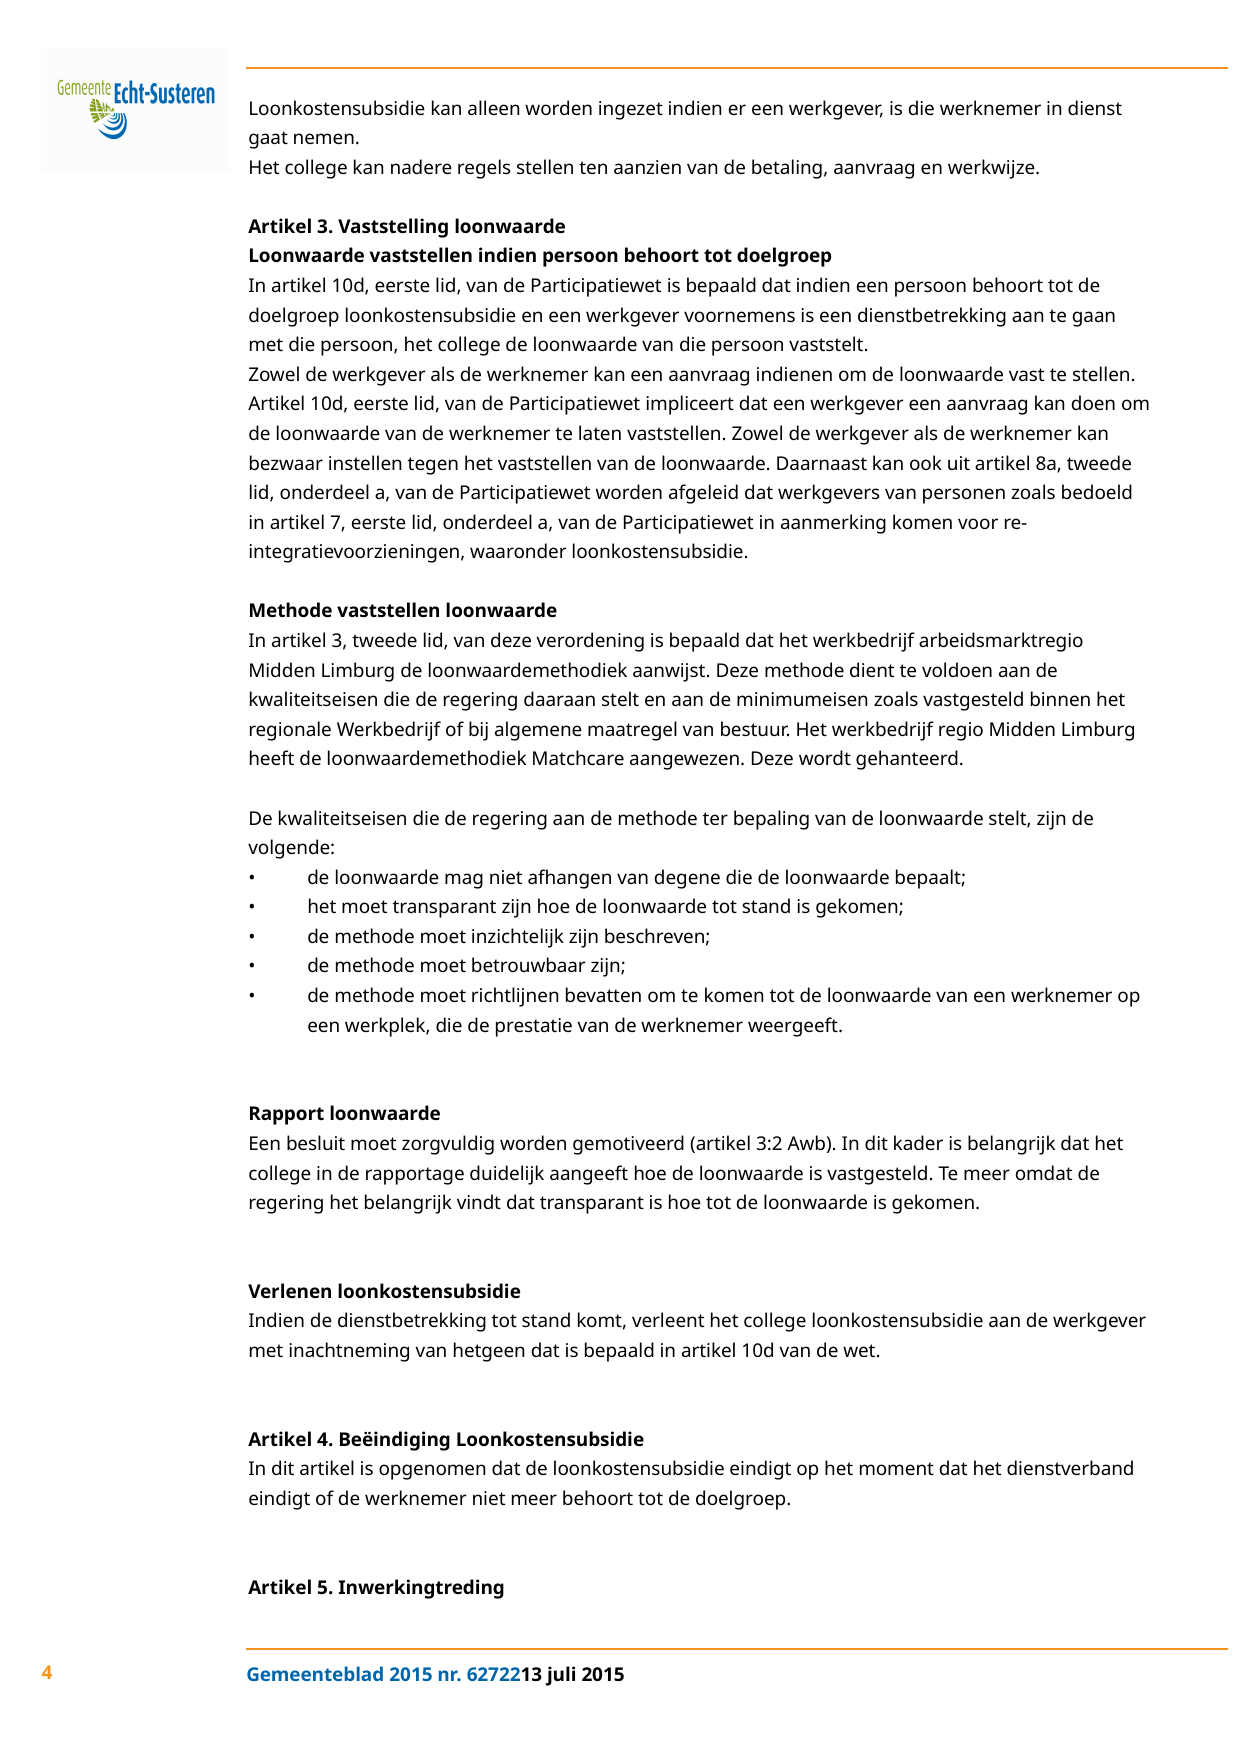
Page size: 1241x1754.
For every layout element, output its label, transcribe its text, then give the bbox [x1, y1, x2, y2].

text Zowel de werkgever als de werknemer kan een aanvraag indienen om de loonwaarde vast te stellen. Artikel 10d, eerste lid, van de Participatiewet impliceert dat een werkgever een aanvraag kan doen om de loonwaarde van de werknemer te laten vaststellen. Zowel de werkgever als de werknemer kan bezwaar instellen tegen het vaststellen van de loonwaarde. Daarnaast kan ook uit artikel 8a, tweede lid, onderdeel a, van de Participatiewet worden afgeleid dat werkgevers van personen zoals bedoeld in artikel 7, eerste lid, onderdeel a, van de Participatiewet in aanmerking komen voor re-integratievoorzieningen, waaronder loonkostensubsidie. [248, 361, 1152, 564]
picture [41, 47, 231, 172]
list de methode moet betrouwbaar zijn; [248, 953, 1152, 978]
text Indien de dienstbetrekking tot stand komt, verleent het college loonkostensubsidie aan de werkgever met inachtneming van hetgeen dat is bepaald in artikel 10d van de wet. [248, 1308, 1152, 1363]
text Een besluit moet zorgvuldig worden gemotiveerd (artikel 3:2 Awb). In dit kader is belangrijk dat het college in de rapportage duidelijk aangeeft hoe de loonwaarde is vastgesteld. Te meer omdat de regering het belangrijk vindt dat transparant is hoe tot de loonwaarde is gekomen. [248, 1130, 1152, 1215]
list de methode moet inzichtelijk zijn beschreven; [248, 923, 1152, 949]
text Verlenen loonkostensubsidie [248, 1278, 1152, 1304]
text In artikel 10d, eerste lid, van de Participatiewet is bepaald dat indien een persoon behoort tot de doelgroep loonkostensubsidie en een werkgever voornemens is een dienstbetrekking aan te gaan met die persoon, het college de loonwaarde van die persoon vaststelt. [248, 272, 1152, 357]
text In artikel 3, tweede lid, van deze verordening is bepaald dat het werkbedrijf arbeidsmarktregio Midden Limburg de loonwaardemethodiek aanwijst. Deze methode dient te voldoen aan de kwaliteitseisen die de regering daaraan stelt en aan de minimumeisen zoals vastgesteld binnen het regionale Werkbedrijf of bij algemene maatregel van bestuur. Het werkbedrijf regio Midden Limburg heeft de loonwaardemethodiek Matchcare aangewezen. Deze wordt gehanteerd. [248, 627, 1152, 771]
text De kwaliteitseisen die de regering aan de methode ter bepaling van de loonwaarde stelt, zijn de volgende: [248, 805, 1152, 860]
text Methode vaststellen loonwaarde [248, 598, 1152, 623]
text Rapport loonwaarde [248, 1101, 1152, 1126]
list de loonwaarde mag niet afhangen van degene die de loonwaarde bepaalt; [248, 864, 1152, 890]
text Artikel 5. Inwerkingtreding [248, 1574, 1152, 1600]
list de methode moet richtlijnen bevatten om te komen tot de loonwaarde van een werknemer op een werkplek, die de prestatie van de werknemer weergeeft. [248, 982, 1152, 1038]
text Loonwaarde vaststellen indien persoon behoort tot doelgroep [248, 243, 1152, 268]
text Loonkostensubsidie kan alleen worden ingezet indien er een werkgever, is die werknemer in dienst gaat nemen. [248, 95, 1152, 150]
text Artikel 3. Vaststelling loonwaarde [248, 213, 1152, 239]
text Het college kan nadere regels stellen ten aanzien van de betaling, aanvraag en werkwijze. [248, 154, 1152, 180]
text In dit artikel is opgenomen dat de loonkostensubsidie eindigt op het moment dat het dienstverband eindigt of de werknemer niet meer behoort tot de doelgroep. [248, 1456, 1152, 1511]
list het moet transparant zijn hoe de loonwaarde tot stand is gekomen; [248, 893, 1152, 919]
text Artikel 4. Beëindiging Loonkostensubsidie [248, 1426, 1152, 1452]
